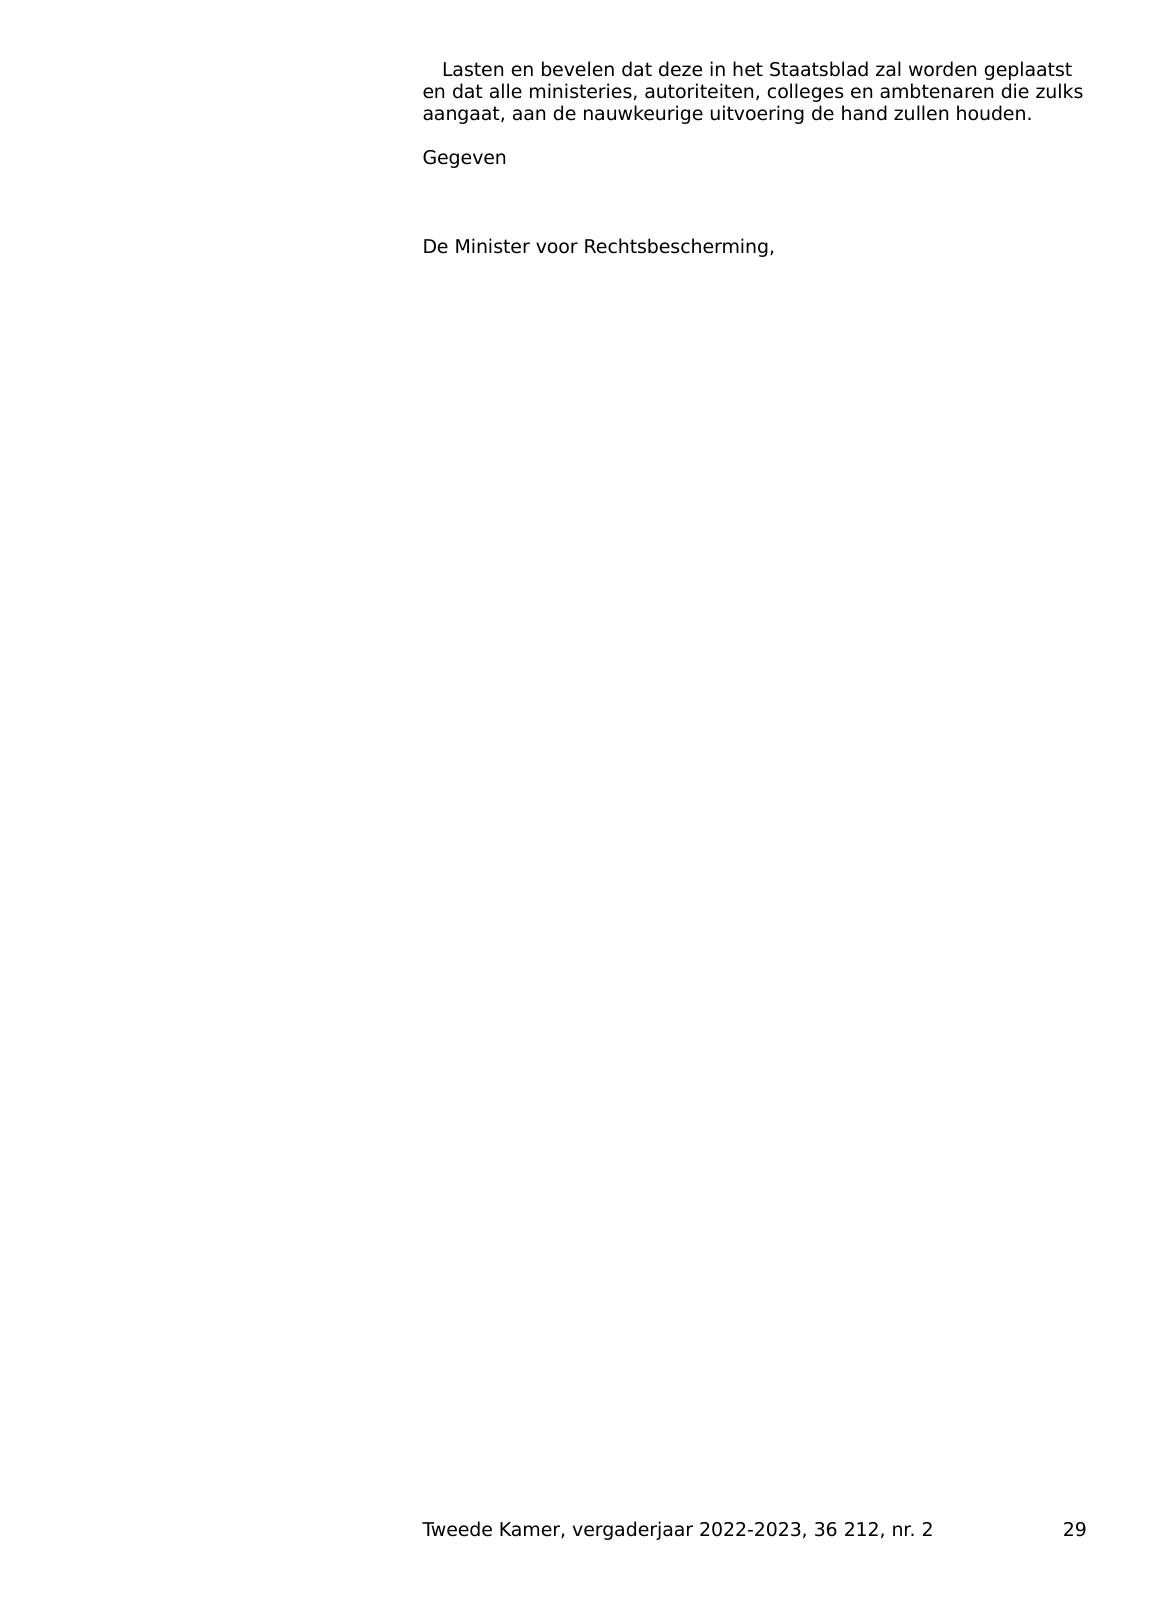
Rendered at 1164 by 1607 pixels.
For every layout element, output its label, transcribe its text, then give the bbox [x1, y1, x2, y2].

text Lasten en bevelen dat deze in het Staatsblad zal worden geplaatst en dat alle ministeries, autoriteiten, colleges en ambtenaren die zulks aangaat, aan de nauwkeurige uitvoering de hand zullen houden. [422, 59, 1087, 125]
text Gegeven [422, 147, 1087, 169]
text De Minister voor Rechtsbescherming, [422, 236, 1087, 258]
